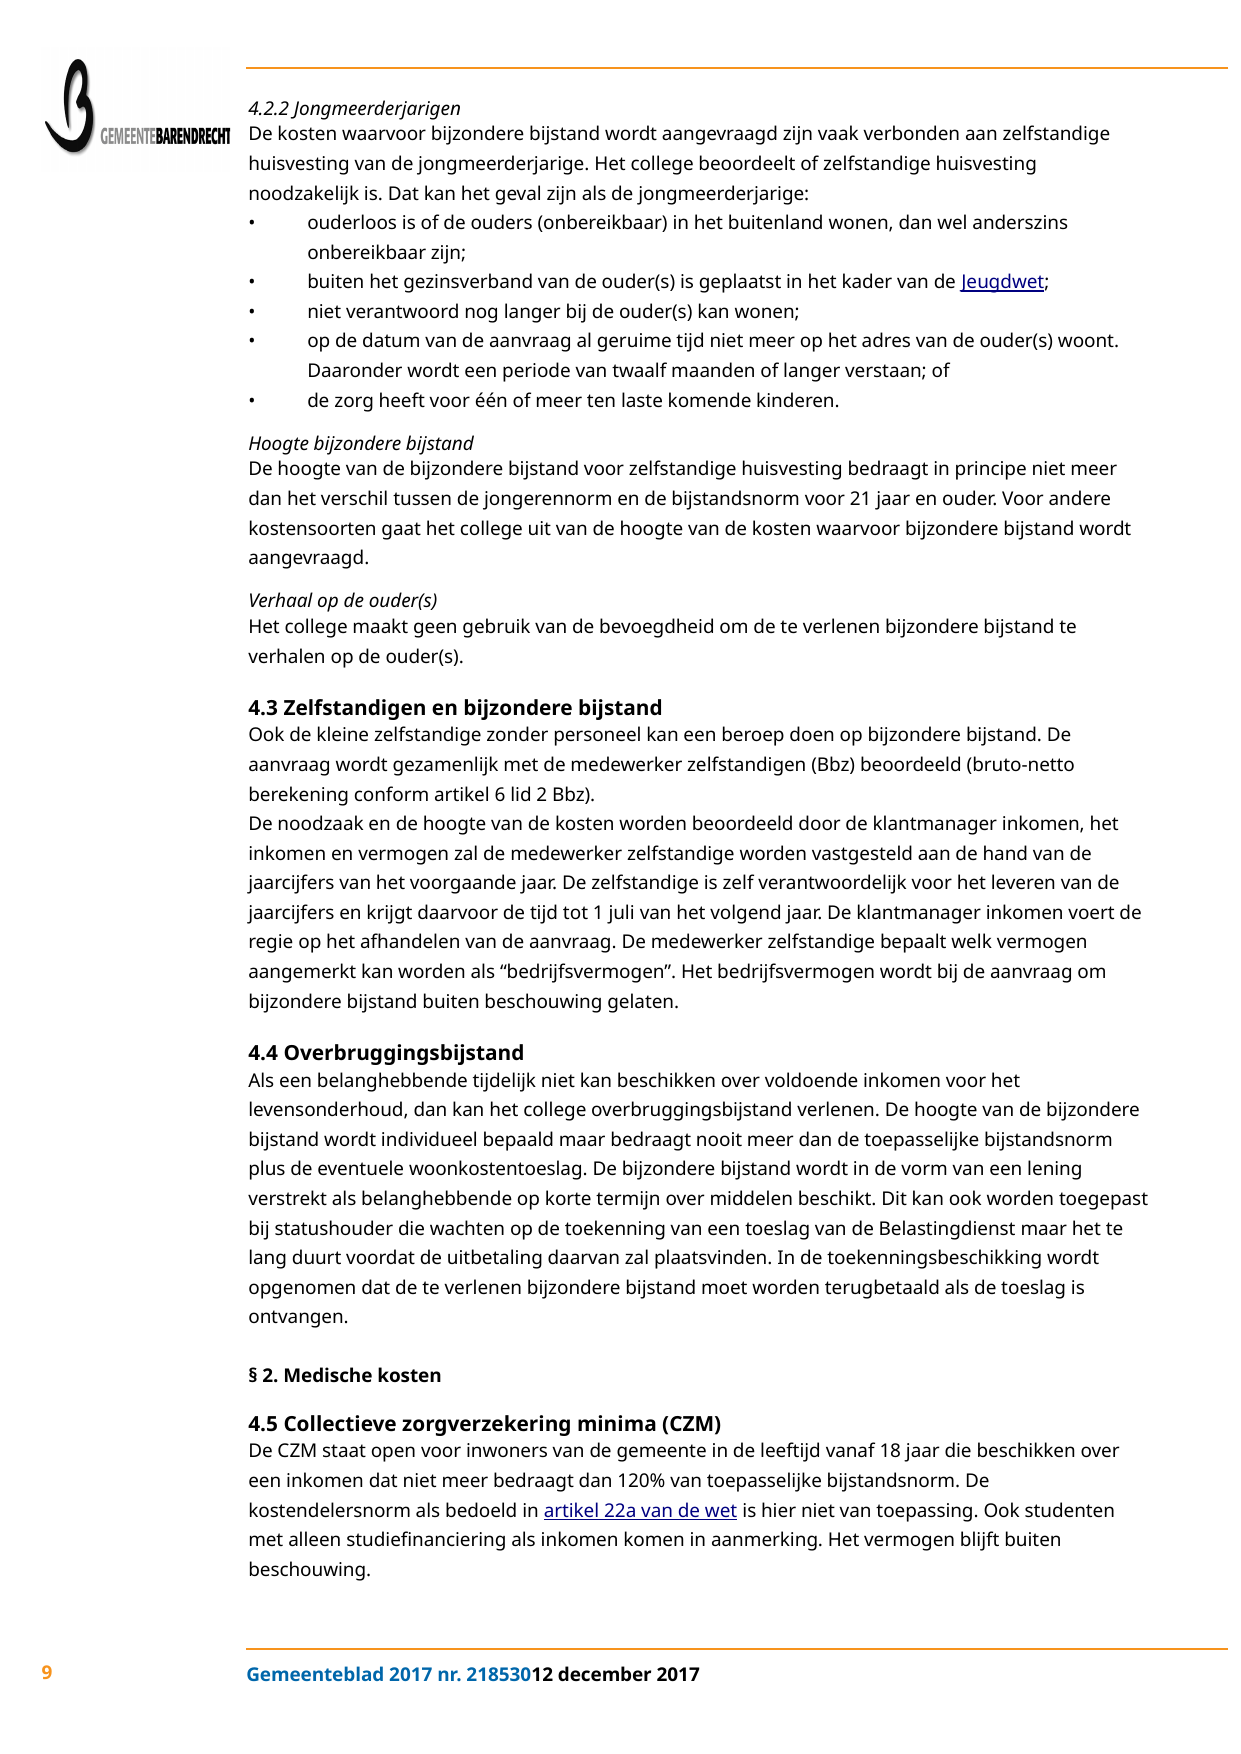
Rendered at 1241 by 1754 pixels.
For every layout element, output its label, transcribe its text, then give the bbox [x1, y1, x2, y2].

text Verhaal op de ouder(s) [248, 587, 1152, 613]
text § 2. Medische kosten [248, 1363, 1152, 1388]
text Het college maakt geen gebruik van de bevoegdheid om de te verlenen bijzondere bijstand te verhalen op de ouder(s). [248, 613, 1152, 668]
text De CZM staat open voor inwoners van de gemeente in de leeftijd vanaf 18 jaar die beschikken over een inkomen dat niet meer bedraagt dan 120% van toepasselijke bijstandsnorm. De kostendelersnorm als bedoeld in artikel 22a van de wet is hier niet van toepassing. Ook studenten met alleen studiefinanciering als inkomen komen in aanmerking. Het vermogen blijft buiten beschouwing. [248, 1438, 1152, 1582]
text Ook de kleine zelfstandige zonder personeel kan een beroep doen op bijzondere bijstand. De aanvraag wordt gezamenlijk met de medewerker zelfstandigen (Bbz) beoordeeld (bruto-netto berekening conform artikel 6 lid 2 Bbz). [248, 722, 1152, 807]
text De hoogte van de bijzondere bijstand voor zelfstandige huisvesting bedraagt in principe niet meer dan het verschil tussen de jongerennorm en de bijstandsnorm voor 21 jaar en ouder. Voor andere kostensoorten gaat het college uit van de hoogte van de kosten waarvoor bijzondere bijstand wordt aangevraagd. [248, 456, 1152, 570]
list niet verantwoord nog langer bij de ouder(s) kan wonen; [248, 298, 1152, 324]
list de zorg heeft voor één of meer ten laste komende kinderen. [248, 387, 1152, 412]
text Als een belanghebbende tijdelijk niet kan beschikken over voldoende inkomen voor het levensonderhoud, dan kan het college overbruggingsbijstand verlenen. De hoogte van de bijzondere bijstand wordt individueel bepaald maar bedraagt nooit meer dan de toepasselijke bijstandsnorm plus de eventuele woonkostentoeslag. De bijzondere bijstand wordt in de vorm van een lening verstrekt als belanghebbende op korte termijn over middelen beschikt. Dit kan ook worden toegepast bij statushouder die wachten op de toekenning van een toeslag van de Belastingdienst maar het te lang duurt voordat de uitbetaling daarvan zal plaatsvinden. In de toekenningsbeschikking wordt opgenomen dat de te verlenen bijzondere bijstand moet worden terugbetaald als de toeslag is ontvangen. [248, 1067, 1152, 1329]
text Hoogte bijzondere bijstand [248, 430, 1152, 456]
text 4.3 Zelfstandigen en bijzondere bijstand [248, 693, 1152, 722]
text 4.4 Overbruggingsbijstand [248, 1038, 1152, 1067]
list buiten het gezinsverband van de ouder(s) is geplaatst in het kader van de Jeugdwet; [248, 268, 1152, 294]
list ouderloos is of de ouders (onbereikbaar) in het buitenland wonen, dan wel anderszins onbereikbaar zijn; [248, 209, 1152, 264]
list op de datum van de aanvraag al geruime tijd niet meer op het adres van de ouder(s) woont. Daaronder wordt een periode van twaalf maanden of langer verstaan; of [248, 328, 1152, 383]
text 4.2.2 Jongmeerderjarigen [248, 95, 1152, 121]
text De noodzaak en de hoogte van de kosten worden beoordeeld door de klantmanager inkomen, het inkomen en vermogen zal de medewerker zelfstandige worden vastgesteld aan de hand van de jaarcijfers van het voorgaande jaar. De zelfstandige is zelf verantwoordelijk voor het leveren van de jaarcijfers en krijgt daarvoor de tijd tot 1 juli van het volgend jaar. De klantmanager inkomen voert de regie op het afhandelen van de aanvraag. De medewerker zelfstandige bepaalt welk vermogen aangemerkt kan worden als “bedrijfsvermogen”. Het bedrijfsvermogen wordt bij de aanvraag om bijzondere bijstand buiten beschouwing gelaten. [248, 810, 1152, 1014]
text De kosten waarvoor bijzondere bijstand wordt aangevraagd zijn vaak verbonden aan zelfstandige huisvesting van de jongmeerderjarige. Het college beoordeelt of zelfstandige huisvesting noodzakelijk is. Dat kan het geval zijn als de jongmeerderjarige: [248, 121, 1152, 205]
picture [41, 47, 231, 172]
text 4.5 Collectieve zorgverzekering minima (CZM) [248, 1409, 1152, 1438]
